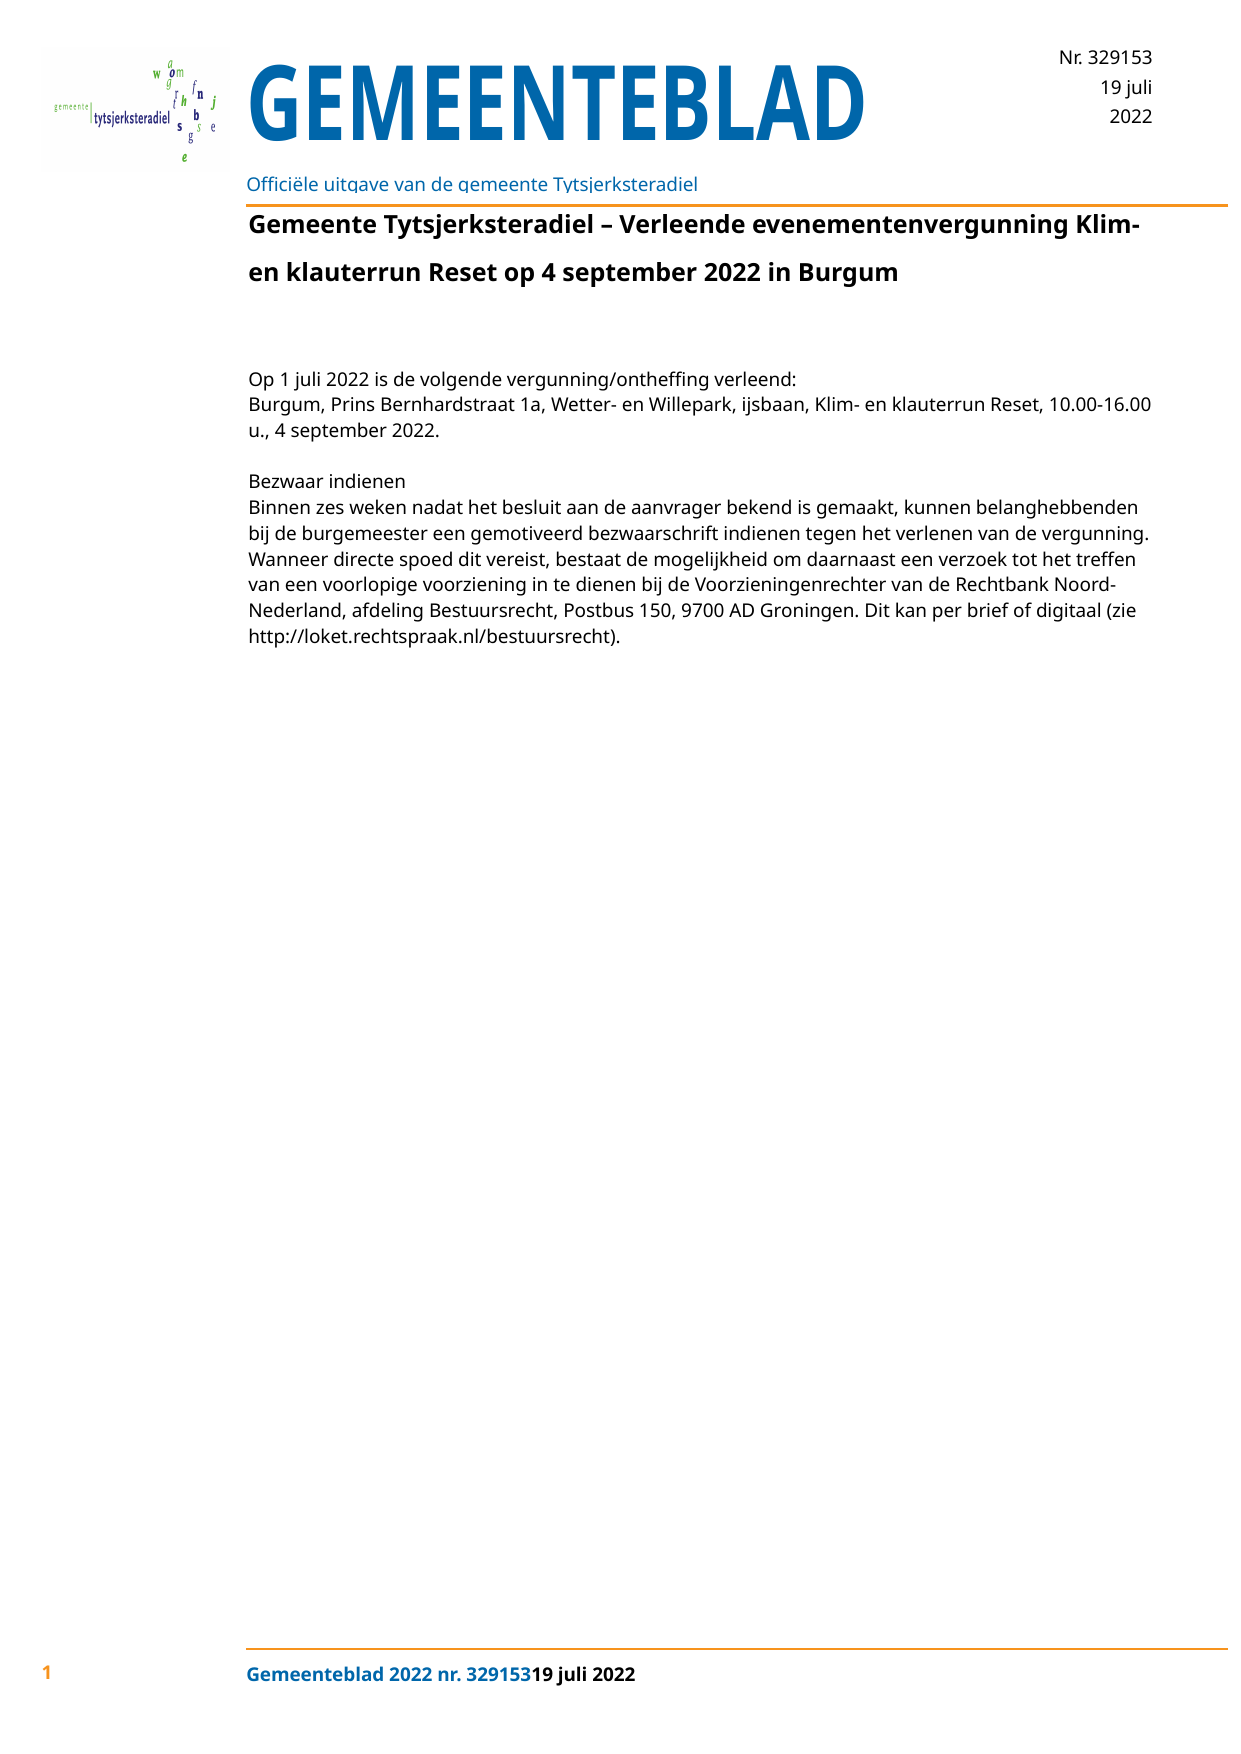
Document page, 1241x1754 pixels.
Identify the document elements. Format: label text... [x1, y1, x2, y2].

text Binnen zes weken nadat het besluit aan de aanvrager bekend is gemaakt, kunnen belanghebbenden bij de burgemeester een gemotiveerd bezwaarschrift indienen tegen het verlenen van de vergunning. Wanneer directe spoed dit vereist, bestaat de mogelijkheid om daarnaast een verzoek tot het treffen van een voorlopige voorziening in te dienen bij de Voorzieningenrechter van de Rechtbank Noord-Nederland, afdeling Bestuursrecht, Postbus 150, 9700 AD Groningen. Dit kan per brief of digitaal (zie http://loket.rechtspraak.nl/bestuursrecht). [248, 494, 1152, 649]
text Burgum, Prins Bernhardstraat 1a, Wetter- en Willepark, ijsbaan, Klim- en klauterrun Reset, 10.00-16.00 u., 4 september 2022. [248, 391, 1152, 443]
text Bezwaar indienen [248, 469, 1152, 494]
picture [41, 47, 231, 172]
text Gemeente Tytsjerksteradiel – Verleende evenementenvergunning Klim- en klauterrun Reset op 4 september 2022 in Burgum [248, 207, 1152, 288]
text Op 1 juli 2022 is de volgende vergunning/ontheffing verleend: [248, 366, 1152, 391]
